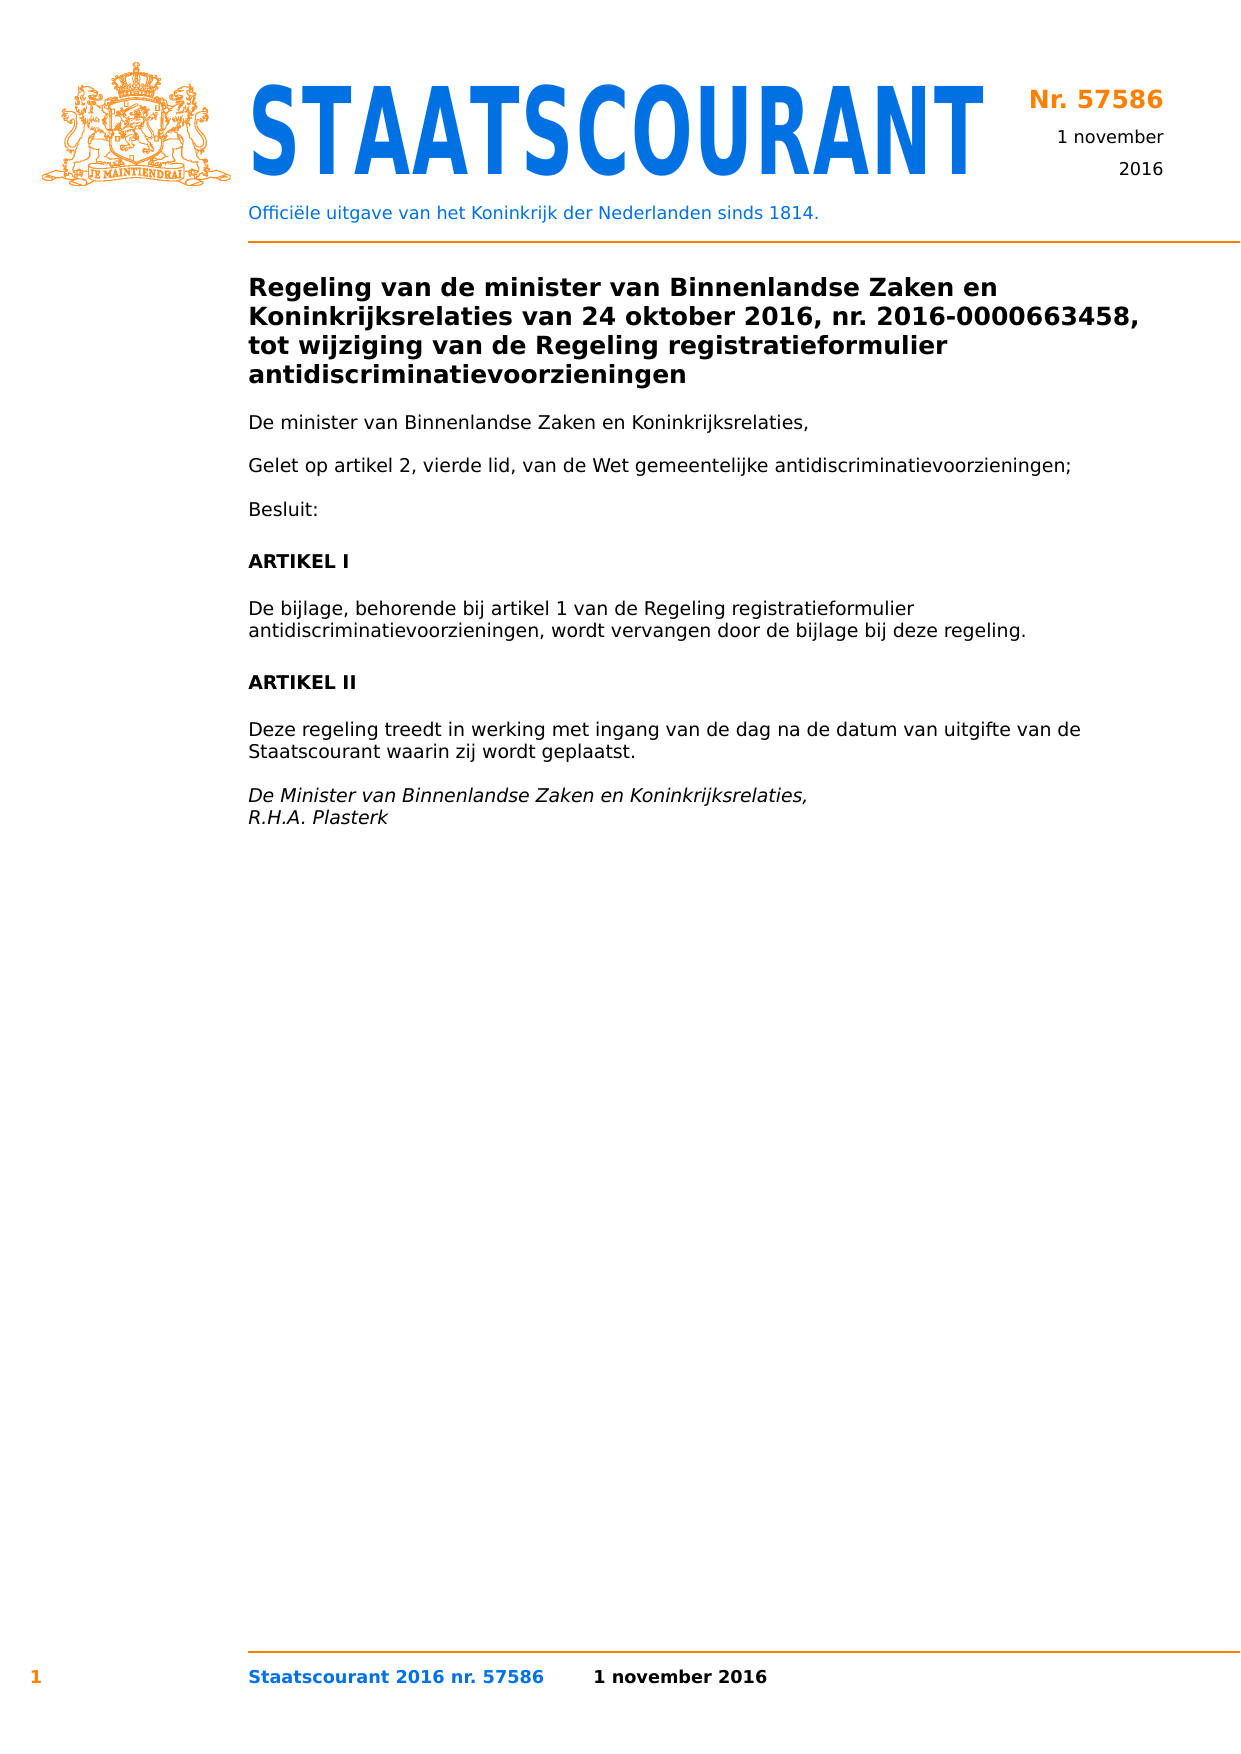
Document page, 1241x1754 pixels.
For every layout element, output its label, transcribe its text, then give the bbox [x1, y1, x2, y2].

text De minister van Binnenlandse Zaken en Koninkrijksrelaties, [248, 412, 1163, 433]
table_header [25, 62, 248, 241]
text De Minister van Binnenlandse Zaken en Koninkrijksrelaties, R.H.A. Plasterk [248, 785, 1163, 829]
table_cell 2016 [998, 153, 1240, 203]
subtitle ARTIKEL II [248, 672, 1163, 694]
text Besluit: [248, 499, 1163, 521]
table_cell 1 november [998, 121, 1240, 153]
text Gelet op artikel 2, vierde lid, van de Wet gemeentelijke antidiscriminatievoorzieningen; [248, 455, 1163, 477]
subtitle ARTIKEL I [248, 551, 1163, 573]
text Deze regeling treedt in werking met ingang van de dag na de datum van uitgifte van de Staatscourant waarin zij wordt geplaatst. [248, 719, 1163, 763]
table_header Nr. 57586 [998, 62, 1240, 121]
table_cell Officiële uitgave van het Koninkrijk der Nederlanden sinds 1814. [248, 203, 1240, 241]
subtitle Regeling van de minister van Binnenlandse Zaken en Koninkrijksrelaties van 24 oktober 2016, nr. 2016-0000663458, tot wijziging van de Regeling registratieformulier antidiscriminatievoorzieningen [248, 273, 1163, 390]
table_header STAATSCOURANT [248, 62, 998, 203]
text De bijlage, behorende bij artikel 1 van de Regeling registratieformulier antidiscriminatievoorzieningen, wordt vervangen door de bijlage bij deze regeling. [248, 598, 1163, 642]
picture [41, 62, 231, 186]
